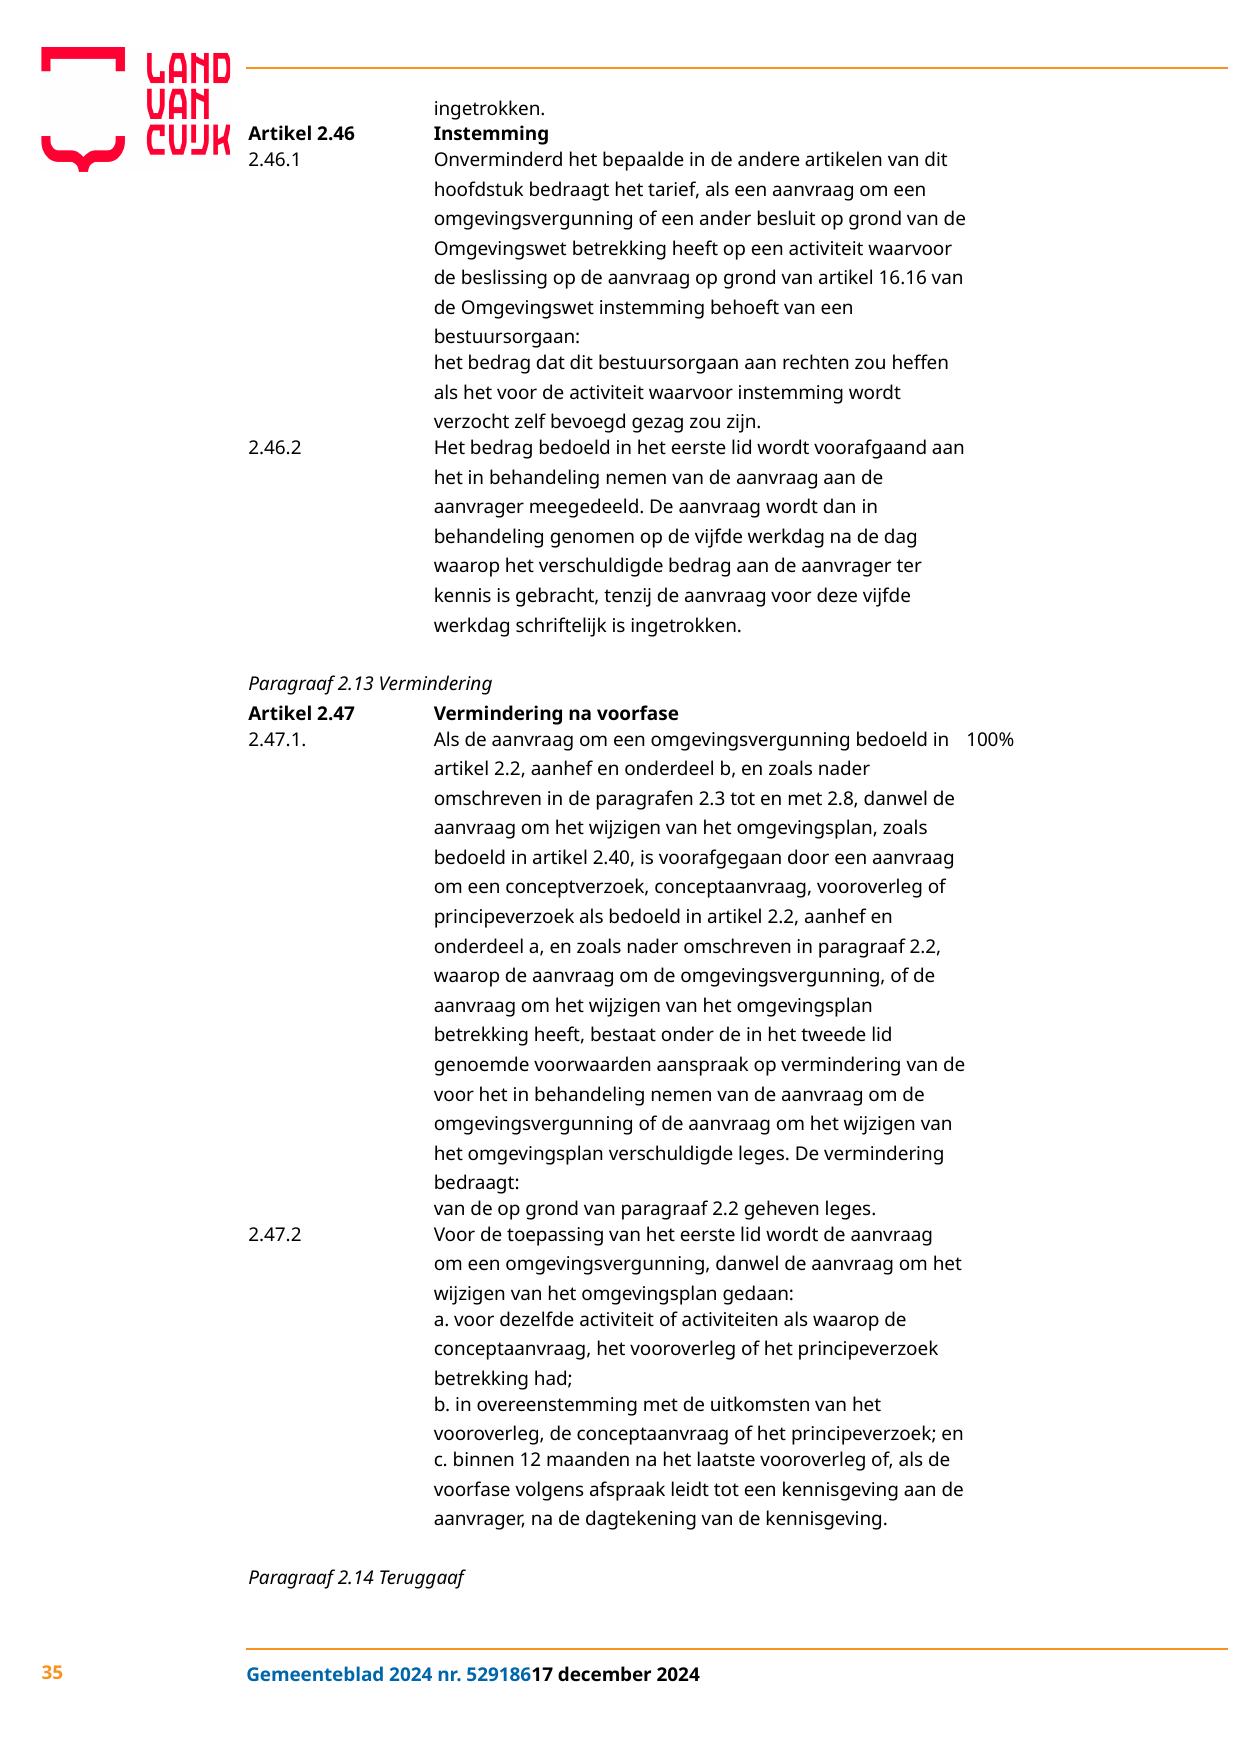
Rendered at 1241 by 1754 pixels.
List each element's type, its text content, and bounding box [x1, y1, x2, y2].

table_cell [248, 1391, 433, 1446]
table_header Vermindering na voorfase [434, 700, 966, 726]
table_cell 2.47.2 [248, 1221, 433, 1306]
table_cell [966, 1446, 1152, 1531]
table_cell Voor de toepassing van het eerste lid wordt de aanvraag om een omgevingsvergunning, danwel de aanvraag om het wijzigen van het omgevingsplan gedaan: [434, 1221, 966, 1306]
table_cell [248, 1306, 433, 1391]
table_cell [966, 1391, 1152, 1446]
table_cell Artikel 2.46 [248, 121, 433, 146]
table_cell [966, 1221, 1152, 1306]
table_cell [966, 350, 1152, 434]
table_cell [966, 1195, 1152, 1221]
table_header Artikel 2.47 [248, 700, 433, 726]
table_cell c. binnen 12 maanden na het laatste vooroverleg of, als de voorfase volgens afspraak leidt tot een kennisgeving aan de aanvrager, na de dagtekening van de kennisgeving. [434, 1446, 966, 1531]
table_cell [966, 1306, 1152, 1391]
table_cell Onverminderd het bepaalde in de andere artikelen van dit hoofdstuk bedraagt het tarief, als een aanvraag om een omgevingsvergunning of een ander besluit op grond van de Omgevingswet betrekking heeft op een activiteit waarvoor de beslissing op de aanvraag op grond van artikel 16.16 van de Omgevingswet instemming behoeft van een bestuursorgaan: [434, 146, 966, 349]
table_cell [966, 434, 1152, 638]
table_cell 100% [966, 726, 1152, 1195]
picture [41, 47, 231, 172]
table_cell b. in overeenstemming met de uitkomsten van het vooroverleg, de conceptaanvraag of het principeverzoek; en [434, 1391, 966, 1446]
table_cell [248, 1195, 433, 1221]
table_cell [248, 1446, 433, 1531]
table_cell het bedrag dat dit bestuursorgaan aan rechten zou heffen als het voor de activiteit waarvoor instemming wordt verzocht zelf bevoegd gezag zou zijn. [434, 350, 966, 434]
table_cell ingetrokken. [434, 95, 966, 121]
text Paragraaf 2.14 Teruggaaf [248, 1564, 1152, 1589]
table_cell Als de aanvraag om een omgevingsvergunning bedoeld in artikel 2.2, aanhef en onderdeel b, en zoals nader omschreven in de paragrafen 2.3 tot en met 2.8, danwel de aanvraag om het wijzigen van het omgevingsplan, zoals bedoeld in artikel 2.40, is voorafgegaan door een aanvraag om een conceptverzoek, conceptaanvraag, vooroverleg of principeverzoek als bedoeld in artikel 2.2, aanhef en onderdeel a, en zoals nader omschreven in paragraaf 2.2, waarop de aanvraag om de omgevingsvergunning, of de aanvraag om het wijzigen van het omgevingsplan betrekking heeft, bestaat onder de in het tweede lid genoemde voorwaarden aanspraak op vermindering van de voor het in behandeling nemen van de aanvraag om de omgevingsvergunning of de aanvraag om het wijzigen van het omgevingsplan verschuldigde leges. De vermindering bedraagt: [434, 726, 966, 1195]
table_cell Instemming [434, 121, 966, 146]
table_cell [248, 350, 433, 434]
table_cell 2.46.2 [248, 434, 433, 638]
table_cell a. voor dezelfde activiteit of activiteiten als waarop de conceptaanvraag, het vooroverleg of het principeverzoek betrekking had; [434, 1306, 966, 1391]
table_cell 2.46.1 [248, 146, 433, 349]
table_cell [248, 95, 433, 121]
table_cell van de op grond van paragraaf 2.2 geheven leges. [434, 1195, 966, 1221]
table_cell Het bedrag bedoeld in het eerste lid wordt voorafgaand aan het in behandeling nemen van de aanvraag aan de aanvrager meegedeeld. De aanvraag wordt dan in behandeling genomen op de vijfde werkdag na de dag waarop het verschuldigde bedrag aan de aanvrager ter kennis is gebracht, tenzij de aanvraag voor deze vijfde werkdag schriftelijk is ingetrokken. [434, 434, 966, 638]
text Paragraaf 2.13 Vermindering [248, 670, 1152, 696]
table_cell 2.47.1. [248, 726, 433, 1195]
table_cell [966, 95, 1152, 121]
table_header [966, 700, 1152, 726]
table_cell [966, 146, 1152, 349]
table_cell [966, 121, 1152, 146]
